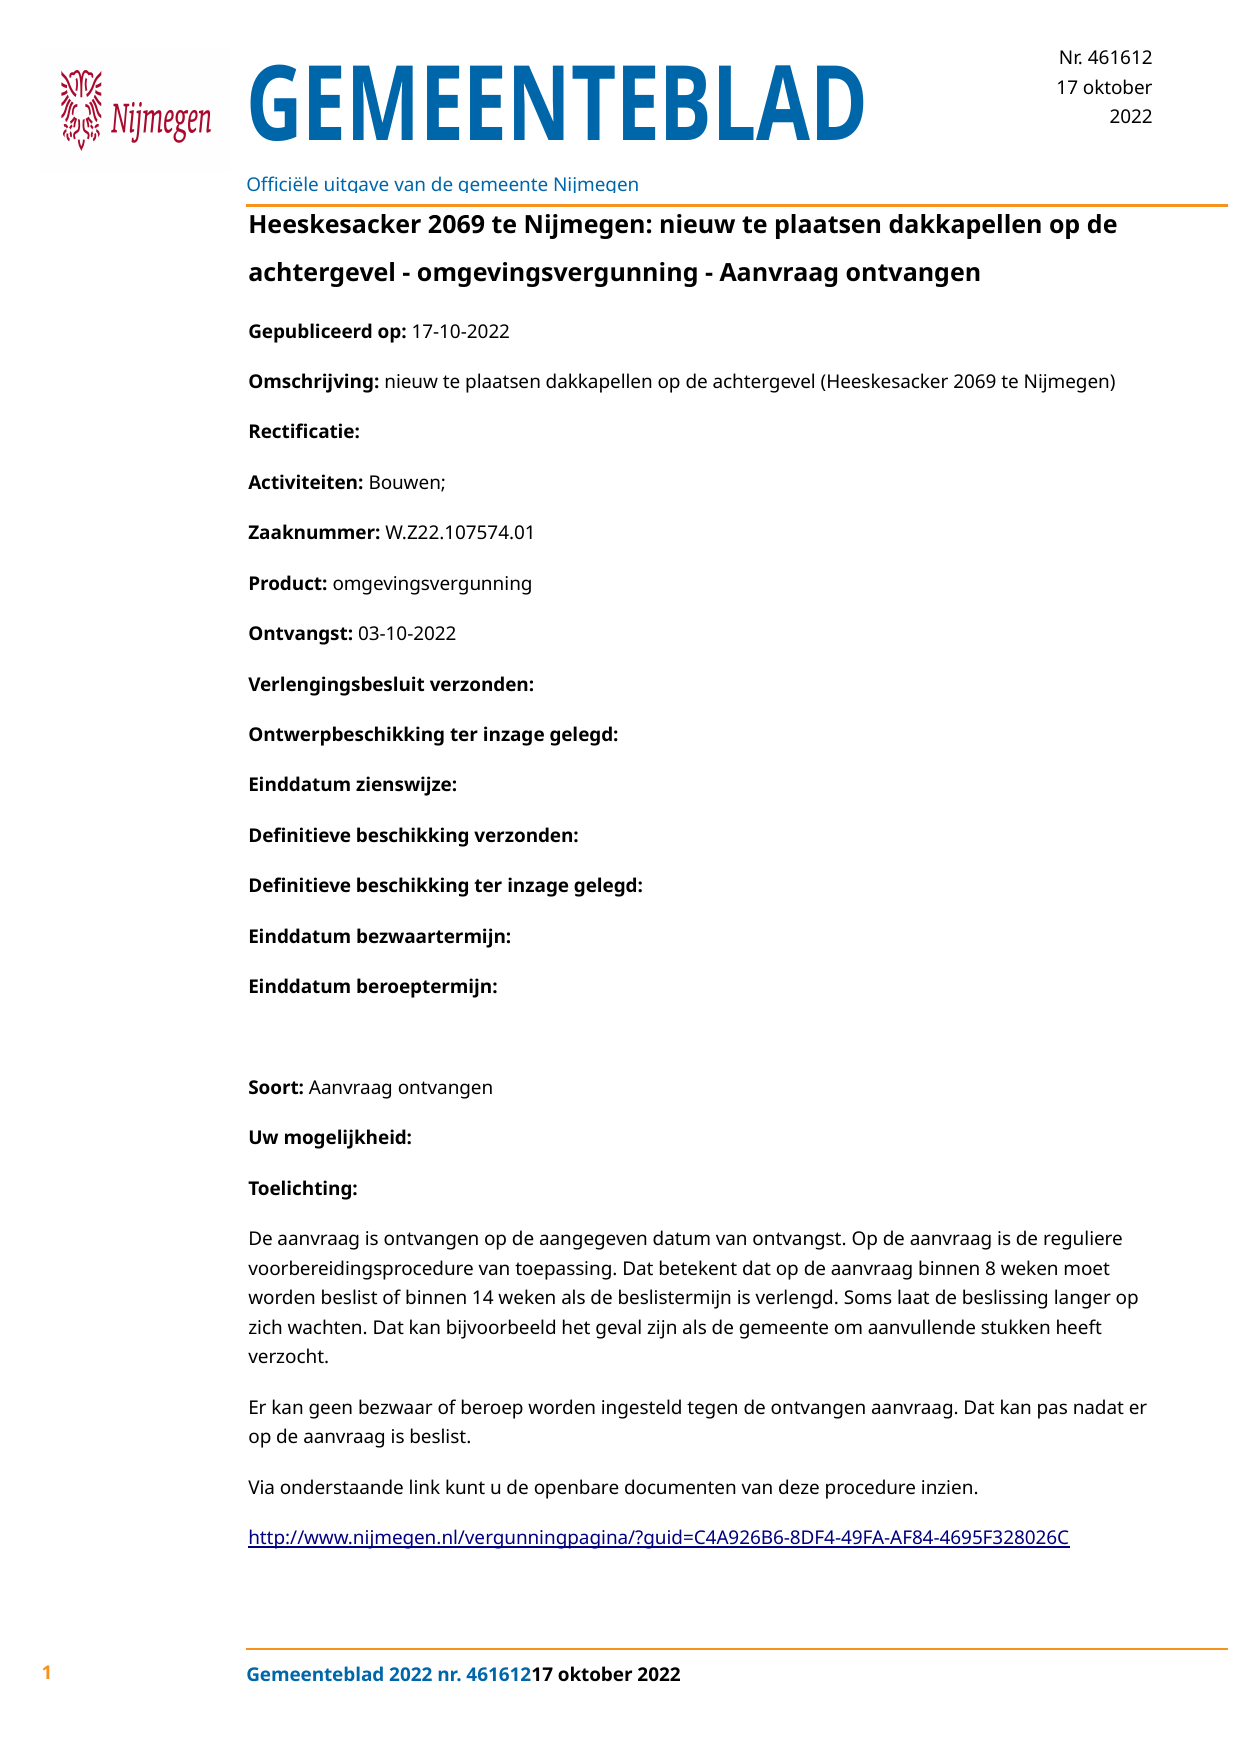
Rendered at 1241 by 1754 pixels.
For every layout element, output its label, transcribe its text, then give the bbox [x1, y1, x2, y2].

text Verlengingsbesluit verzonden: [248, 671, 1152, 697]
text Gepubliceerd op: 17-10-2022 [248, 318, 1152, 344]
text Omschrijving: nieuw te plaatsen dakkapellen op de achtergevel (Heeskesacker 2069 te Nijmegen) [248, 368, 1152, 394]
text Ontvangst: 03-10-2022 [248, 620, 1152, 646]
text Er kan geen bezwaar of beroep worden ingesteld tegen de ontvangen aanvraag. Dat kan pas nadat er op de aanvraag is beslist. [248, 1394, 1152, 1449]
text De aanvraag is ontvangen op de aangegeven datum van ontvangst. Op de aanvraag is de reguliere voorbereidingsprocedure van toepassing. Dat betekent dat op de aanvraag binnen 8 weken moet worden beslist of binnen 14 weken als de beslistermijn is verlengd. Soms laat de beslissing langer op zich wachten. Dat kan bijvoorbeeld het geval zijn als de gemeente om aanvullende stukken heeft verzocht. [248, 1225, 1152, 1369]
text Uw mogelijkheid: [248, 1124, 1152, 1150]
text Ontwerpbeschikking ter inzage gelegd: [248, 721, 1152, 747]
text Einddatum zienswijze: [248, 772, 1152, 797]
text Via onderstaande link kunt u de openbare documenten van deze procedure inzien. [248, 1474, 1152, 1500]
text Rectificatie: [248, 419, 1152, 444]
text Activiteiten: Bouwen; [248, 469, 1152, 495]
picture [41, 47, 231, 172]
text Definitieve beschikking verzonden: [248, 822, 1152, 848]
text Heeskesacker 2069 te Nijmegen: nieuw te plaatsen dakkapellen op de achtergevel - omgevingsvergunning - Aanvraag ontvangen [248, 207, 1152, 288]
text Definitieve beschikking ter inzage gelegd: [248, 872, 1152, 898]
text Einddatum beroeptermijn: [248, 973, 1152, 999]
text Toelichting: [248, 1175, 1152, 1201]
text Product: omgevingsvergunning [248, 570, 1152, 596]
text Zaaknummer: W.Z22.107574.01 [248, 519, 1152, 545]
text Soort: Aanvraag ontvangen [248, 1074, 1152, 1100]
text Einddatum bezwaartermijn: [248, 923, 1152, 949]
text http://www.nijmegen.nl/vergunningpagina/?guid=C4A926B6-8DF4-49FA-AF84-4695F328026C [248, 1524, 1152, 1550]
